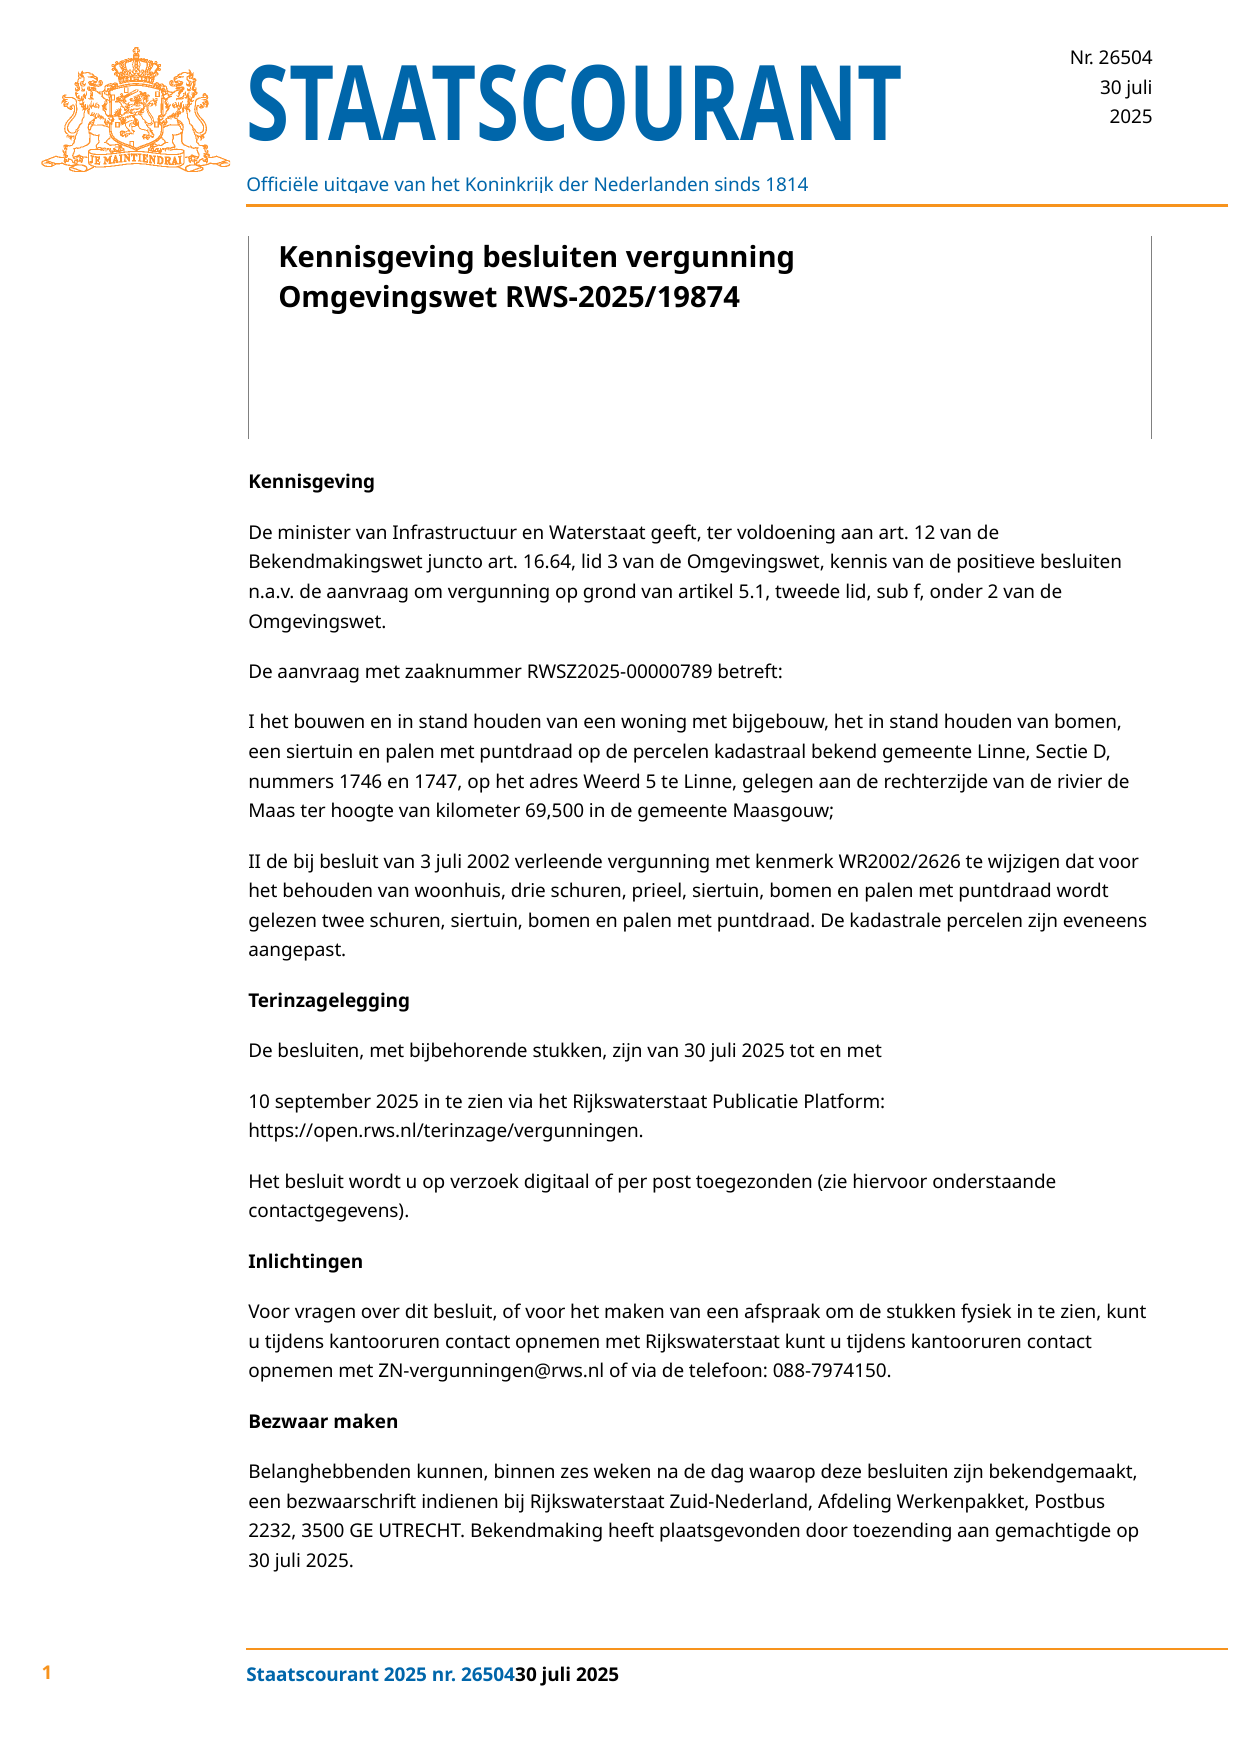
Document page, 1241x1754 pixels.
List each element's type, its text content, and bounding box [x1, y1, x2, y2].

picture [912, 236, 1090, 414]
table_header [850, 236, 912, 413]
text Belanghebbenden kunnen, binnen zes weken na de dag waarop deze besluiten zijn bekendgemaakt, een bezwaarschrift indienen bij Rijkswaterstaat Zuid-Nederland, Afdeling Werkenpakket, Postbus 2232, 3500 GE UTRECHT. Bekendmaking heeft plaatsgevonden door toezending aan gemachtigde op 30 juli 2025. [248, 1458, 1152, 1573]
text Bezwaar maken [248, 1408, 1152, 1433]
text Voor vragen over dit besluit, of voor het maken van een afspraak om de stukken fysiek in te zien, kunt u tijdens kantooruren contact opnemen met Rijkswaterstaat kunt u tijdens kantooruren contact opnemen met ZN-vergunningen@rws.nl of via de telefoon: 088-7974150. [248, 1298, 1152, 1383]
picture [41, 47, 231, 172]
text De minister van Infrastructuur en Waterstaat geeft, ter voldoening aan art. 12 van de Bekendmakingswet juncto art. 16.64, lid 3 van de Omgevingswet, kennis van de positieve besluiten n.a.v. de aanvraag om vergunning op grond van artikel 5.1, tweede lid, sub f, onder 2 van de Omgevingswet. [248, 519, 1152, 633]
text Kennisgeving [248, 469, 1152, 494]
text De aanvraag met zaaknummer RWSZ2025-00000789 betreft: [248, 658, 1152, 684]
text I het bouwen en in stand houden van een woning met bijgebouw, het in stand houden van bomen, een siertuin en palen met puntdraad op de percelen kadastraal bekend gemeente Linne, Sectie D, nummers 1746 en 1747, op het adres Weerd 5 te Linne, gelegen aan de rechterzijde van de rivier de Maas ter hoogte van kilometer 69,500 in de gemeente Maasgouw; [248, 709, 1152, 823]
text Het besluit wordt u op verzoek digitaal of per post toegezonden (zie hiervoor onderstaande contactgegevens). [248, 1168, 1152, 1223]
text Terinzagelegging [248, 987, 1152, 1013]
text II de bij besluit van 3 juli 2002 verleende vergunning met kenmerk WR2002/2626 te wijzigen dat voor het behouden van woonhuis, drie schuren, prieel, siertuin, bomen en palen met puntdraad wordt gelezen twee schuren, siertuin, bomen en palen met puntdraad. De kadastrale percelen zijn eveneens aangepast. [248, 848, 1152, 962]
text Inlichtingen [248, 1248, 1152, 1273]
table_header [1090, 236, 1151, 413]
table_header Kennisgeving besluiten vergunning Omgevingswet RWS-2025/19874 [249, 236, 850, 439]
table_header [850, 414, 1151, 439]
text De besluiten, met bijbehorende stukken, zijn van 30 juli 2025 tot en met [248, 1037, 1152, 1063]
text 10 september 2025 in te zien via het Rijkswaterstaat Publicatie Platform: https://open.rws.nl/terinzage/vergunningen. [248, 1088, 1152, 1143]
